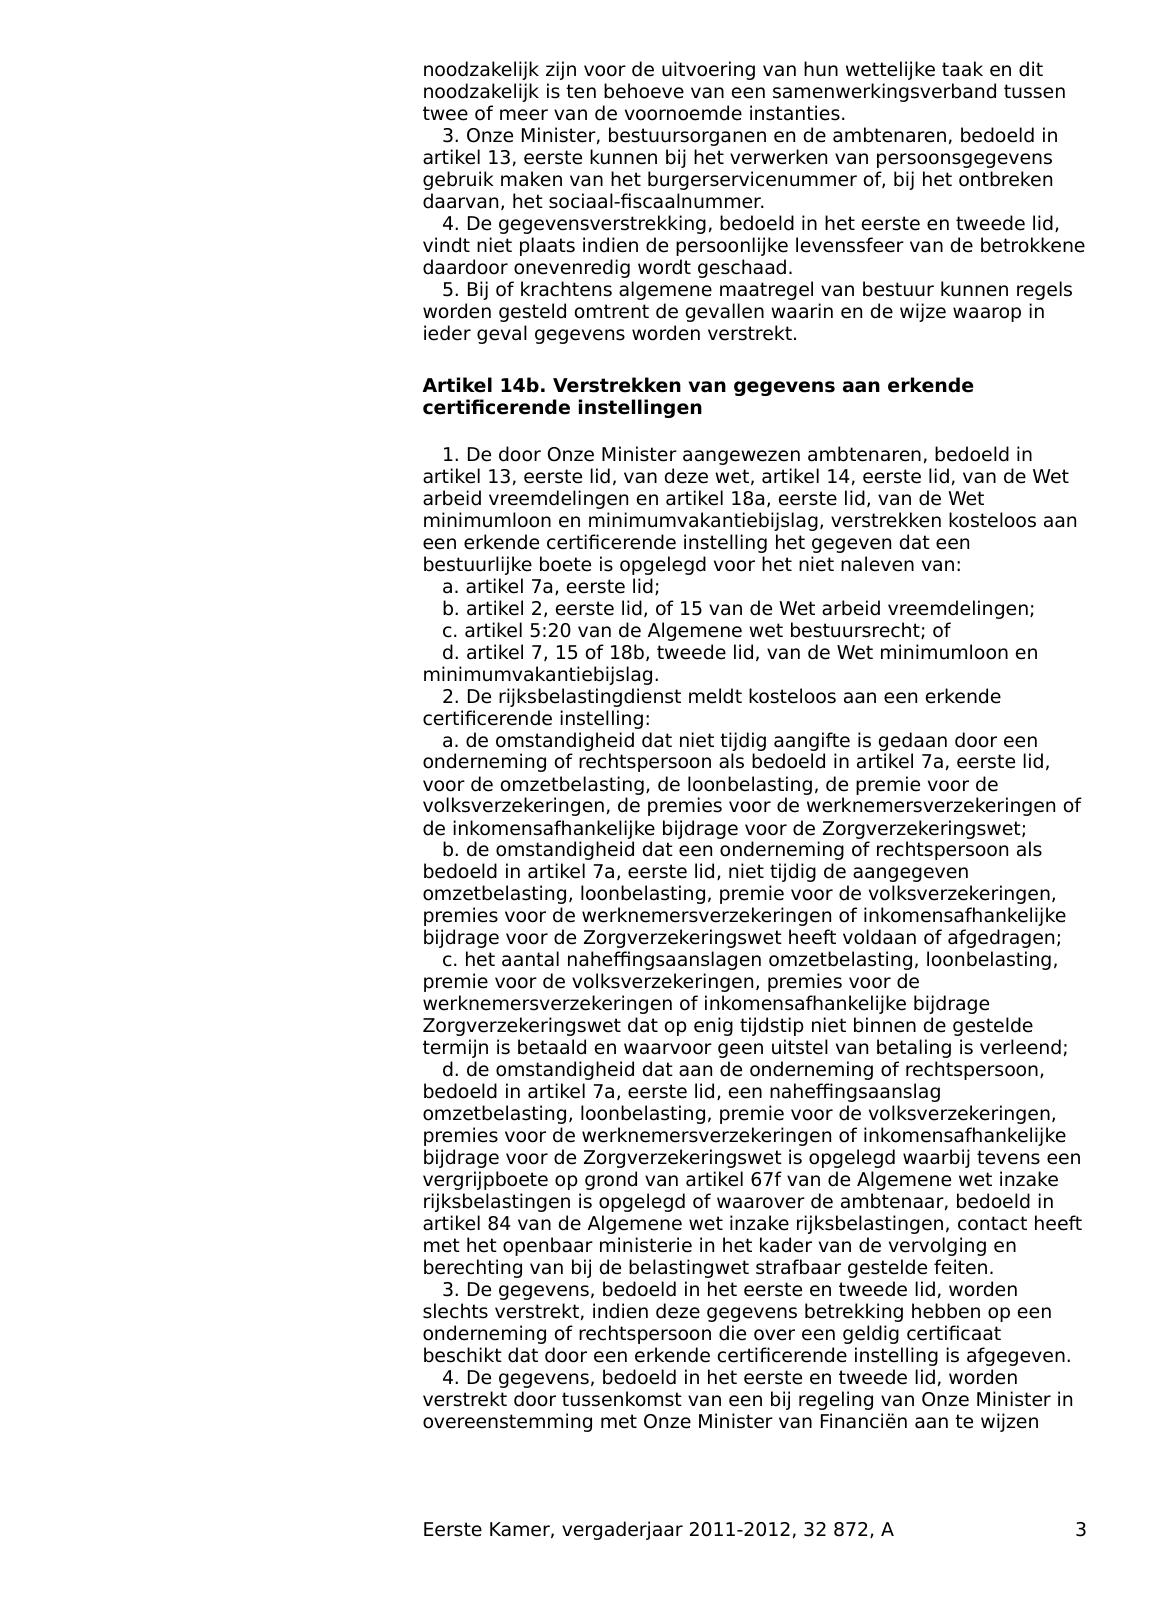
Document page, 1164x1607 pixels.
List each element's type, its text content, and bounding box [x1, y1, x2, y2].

text 4. De gegevens, bedoeld in het eerste en tweede lid, worden verstrekt door tussenkomst van een bij regeling van Onze Minister in overeenstemming met Onze Minister van Financiën aan te wijzen [422, 1367, 1087, 1433]
text c. artikel 5:20 van de Algemene wet bestuursrecht; of [422, 619, 1087, 642]
text a. de omstandigheid dat niet tijdig aangifte is gedaan door een onderneming of rechtspersoon als bedoeld in artikel 7a, eerste lid, voor de omzetbelasting, de loonbelasting, de premie voor de volksverzekeringen, de premies voor de werknemersverzekeringen of de inkomensafhankelijke bijdrage voor de Zorgverzekeringswet; [422, 729, 1087, 839]
text d. de omstandigheid dat aan de onderneming of rechtspersoon, bedoeld in artikel 7a, eerste lid, een naheffingsaanslag omzetbelasting, loonbelasting, premie voor de volksverzekeringen, premies voor de werknemersverzekeringen of inkomensafhankelijke bijdrage voor de Zorgverzekeringswet is opgelegd waarbij tevens een vergrijpboete op grond van artikel 67f van de Algemene wet inzake rijksbelastingen is opgelegd of waarover de ambtenaar, bedoeld in artikel 84 van de Algemene wet inzake rijksbelastingen, contact heeft met het openbaar ministerie in het kader van de vervolging en berechting van bij de belastingwet strafbaar gestelde feiten. [422, 1059, 1087, 1279]
text 3. De gegevens, bedoeld in het eerste en tweede lid, worden slechts verstrekt, indien deze gegevens betrekking hebben op een onderneming of rechtspersoon die over een geldig certificaat beschikt dat door een erkende certificerende instelling is afgegeven. [422, 1279, 1087, 1367]
text 5. Bij of krachtens algemene maatregel van bestuur kunnen regels worden gesteld omtrent de gevallen waarin en de wijze waarop in ieder geval gegevens worden verstrekt. [422, 279, 1087, 345]
text 4. De gegevensverstrekking, bedoeld in het eerste en tweede lid, vindt niet plaats indien de persoonlijke levenssfeer van de betrokkene daardoor onevenredig wordt geschaad. [422, 213, 1087, 279]
text 2. De rijksbelastingdienst meldt kosteloos aan een erkende certificerende instelling: [422, 686, 1087, 729]
subtitle Artikel 14b. Verstrekken van gegevens aan erkende certificerende instellingen [422, 375, 1087, 419]
text c. het aantal naheffingsaanslagen omzetbelasting, loonbelasting, premie voor de volksverzekeringen, premies voor de werknemersverzekeringen of inkomensafhankelijke bijdrage Zorgverzekeringswet dat op enig tijdstip niet binnen de gestelde termijn is betaald en waarvoor geen uitstel van betaling is verleend; [422, 949, 1087, 1059]
text 1. De door Onze Minister aangewezen ambtenaren, bedoeld in artikel 13, eerste lid, van deze wet, artikel 14, eerste lid, van de Wet arbeid vreemdelingen en artikel 18a, eerste lid, van de Wet minimumloon en minimumvakantiebijslag, verstrekken kosteloos aan een erkende certificerende instelling het gegeven dat een bestuurlijke boete is opgelegd voor het niet naleven van: [422, 444, 1087, 576]
text noodzakelijk zijn voor de uitvoering van hun wettelijke taak en dit noodzakelijk is ten behoeve van een samenwerkingsverband tussen twee of meer van de voornoemde instanties. [422, 59, 1087, 125]
text d. artikel 7, 15 of 18b, tweede lid, van de Wet minimumloon en minimumvakantiebijslag. [422, 642, 1087, 686]
text a. artikel 7a, eerste lid; [422, 576, 1087, 598]
text b. de omstandigheid dat een onderneming of rechtspersoon als bedoeld in artikel 7a, eerste lid, niet tijdig de aangegeven omzetbelasting, loonbelasting, premie voor de volksverzekeringen, premies voor de werknemersverzekeringen of inkomensafhankelijke bijdrage voor de Zorgverzekeringswet heeft voldaan of afgedragen; [422, 839, 1087, 949]
text 3. Onze Minister, bestuursorganen en de ambtenaren, bedoeld in artikel 13, eerste kunnen bij het verwerken van persoonsgegevens gebruik maken van het burgerservicenummer of, bij het ontbreken daarvan, het sociaal-fiscaalnummer. [422, 125, 1087, 213]
text b. artikel 2, eerste lid, of 15 van de Wet arbeid vreemdelingen; [422, 598, 1087, 619]
